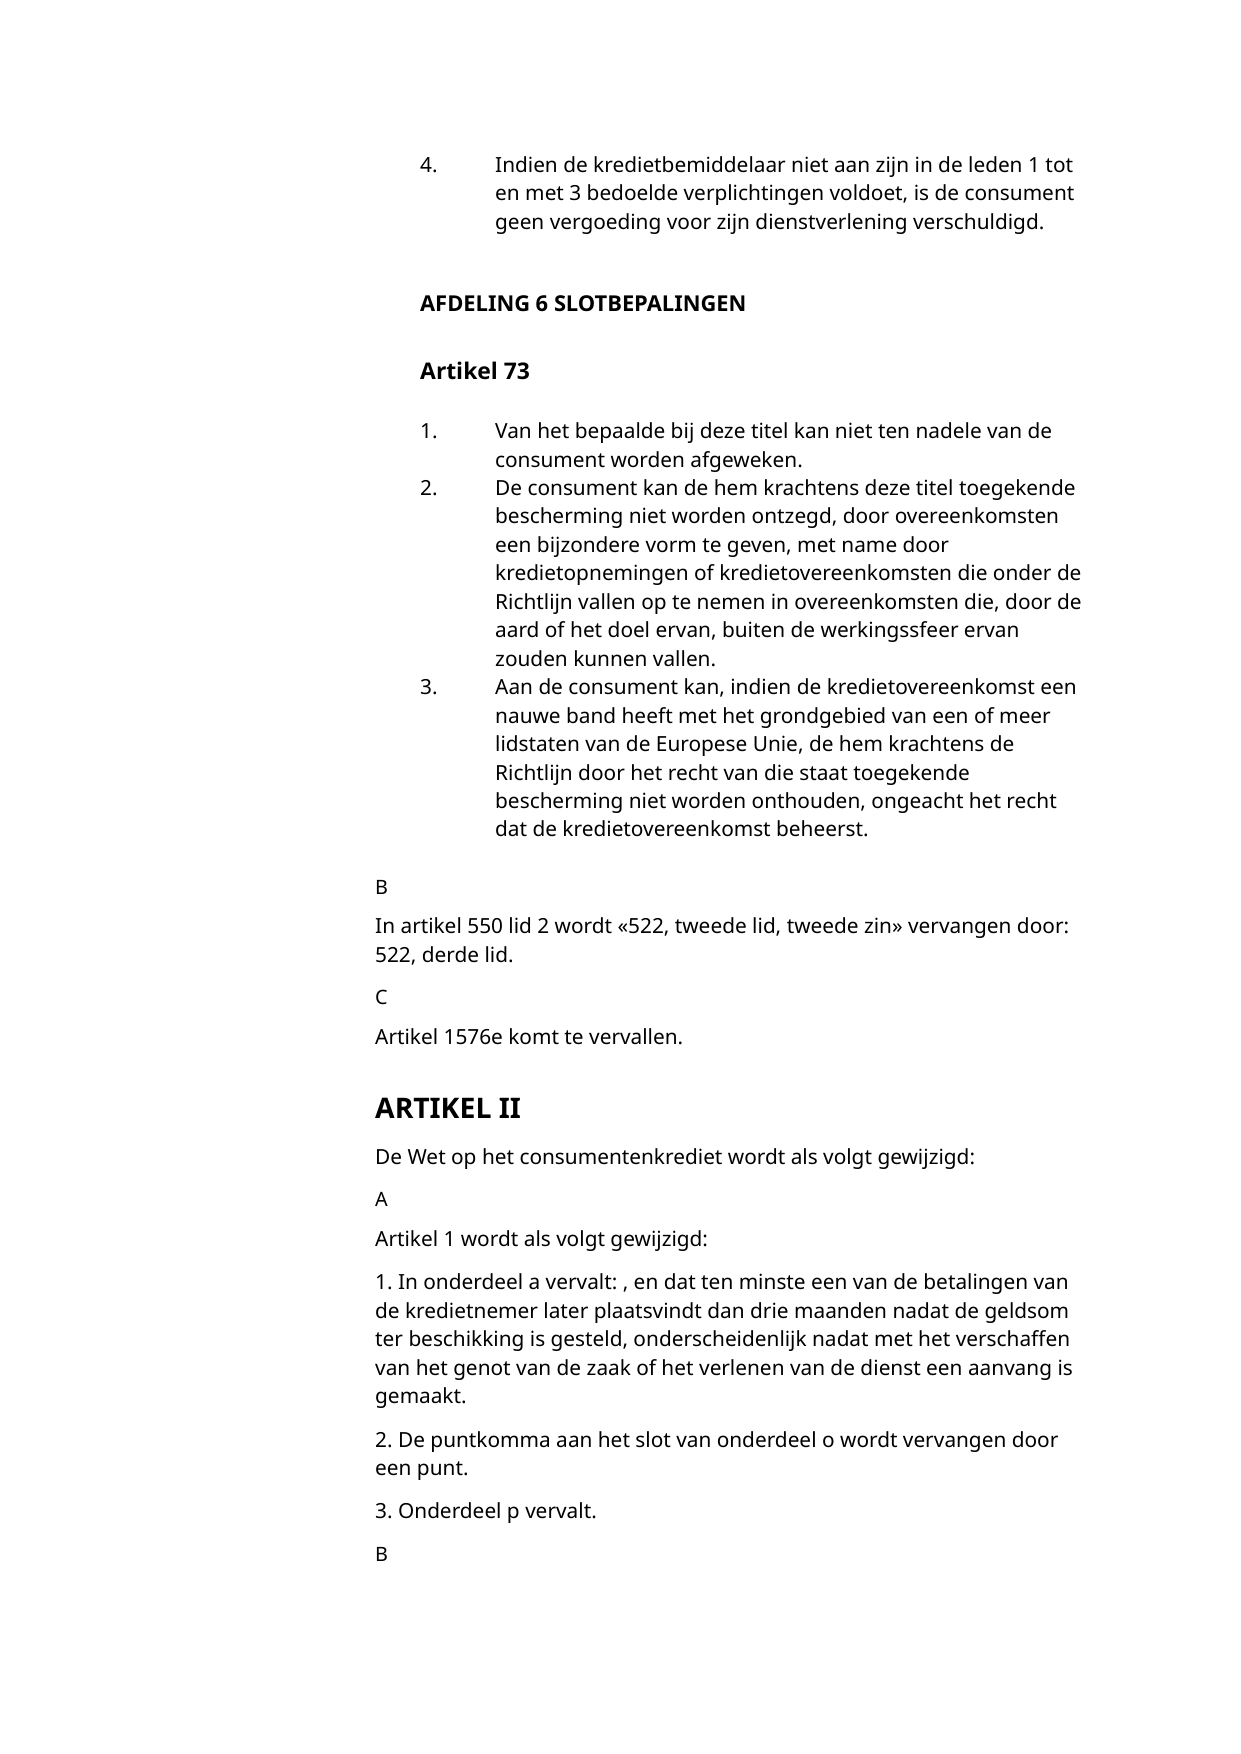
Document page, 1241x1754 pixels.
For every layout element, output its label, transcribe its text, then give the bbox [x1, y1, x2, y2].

text 2. De puntkomma aan het slot van onderdeel o wordt vervangen door een punt. [375, 1425, 1090, 1482]
text Artikel 1576e komt te vervallen. [375, 1022, 1090, 1051]
list Aan de consument kan, indien de kredietovereenkomst een nauwe band heeft met het grondgebied van een of meer lidstaten van de Europese Unie, de hem krachtens de Richtlijn door het recht van die staat toegekende bescherming niet worden onthouden, ongeacht het recht dat de kredietovereenkomst beheerst. [420, 672, 1090, 843]
subtitle Artikel 73 [420, 355, 1090, 386]
text C [375, 983, 1090, 1011]
text A [375, 1185, 1090, 1212]
text Artikel 1 wordt als volgt gewijzigd: [375, 1224, 1090, 1252]
text De Wet op het consumentenkrediet wordt als volgt gewijzigd: [375, 1142, 1090, 1170]
list De consument kan de hem krachtens deze titel toegekende bescherming niet worden ontzegd, door overeenkomsten een bijzondere vorm te geven, met name door kredietopnemingen of kredietovereenkomsten die onder de Richtlijn vallen op te nemen in overeenkomsten die, door de aard of het doel ervan, buiten de werkingssfeer ervan zouden kunnen vallen. [420, 473, 1090, 672]
text In artikel 550 lid 2 wordt «522, tweede lid, tweede zin» vervangen door: 522, derde lid. [375, 912, 1090, 968]
text B [375, 873, 1090, 900]
text B [375, 1540, 1090, 1567]
list Indien de kredietbemiddelaar niet aan zijn in de leden 1 tot en met 3 bedoelde verplichtingen voldoet, is de consument geen vergoeding voor zijn dienstverlening verschuldigd. [420, 150, 1090, 235]
text 1. In onderdeel a vervalt: , en dat ten minste een van de betalingen van de kredietnemer later plaatsvindt dan drie maanden nadat de geldsom ter beschikking is gesteld, onderscheidenlijk nadat met het verschaffen van het genot van de zaak of het verlenen van de dienst een aanvang is gemaakt. [375, 1267, 1090, 1410]
text 3. Onderdeel p vervalt. [375, 1497, 1090, 1525]
subtitle AFDELING 6 SLOTBEPALINGEN [420, 288, 1090, 318]
list Van het bepaalde bij deze titel kan niet ten nadele van de consument worden afgeweken. [420, 416, 1090, 473]
subtitle ARTIKEL II [375, 1088, 1090, 1127]
